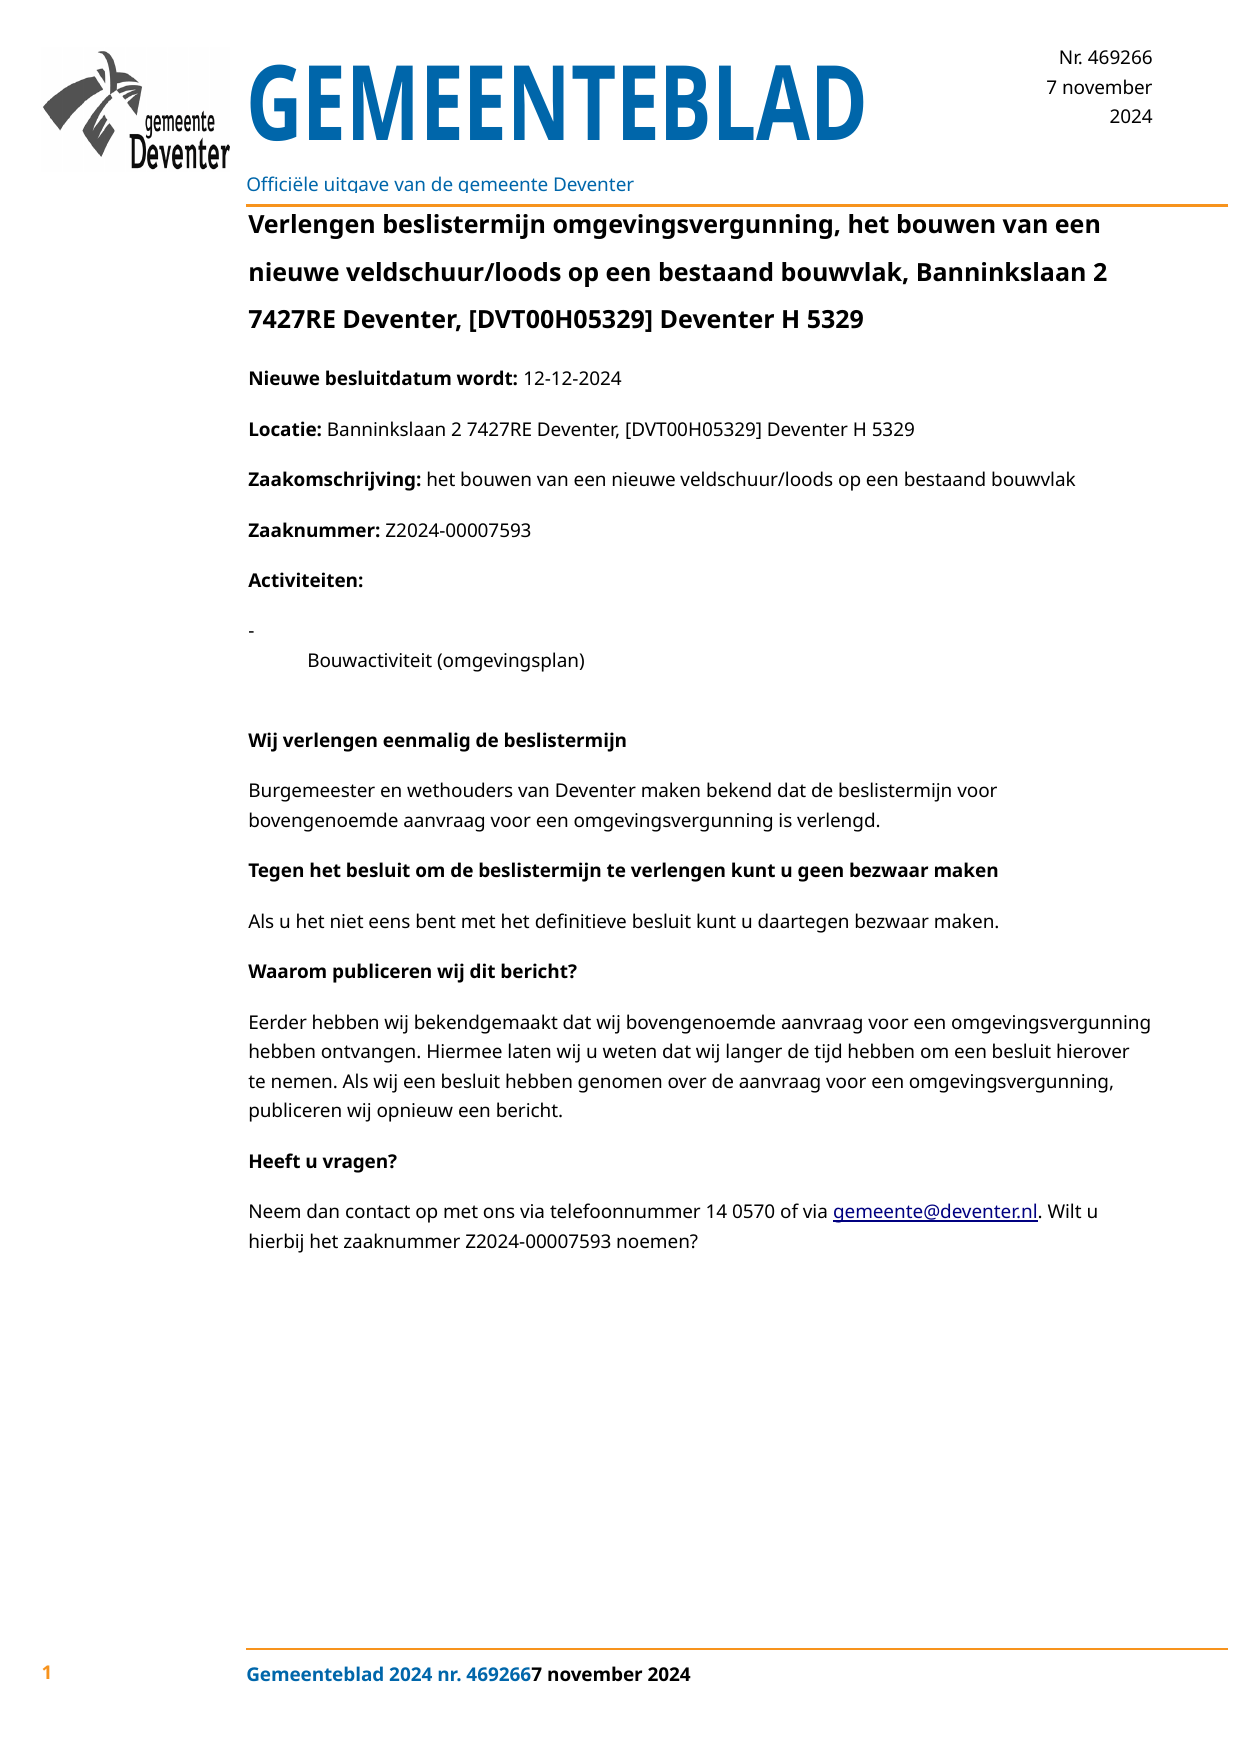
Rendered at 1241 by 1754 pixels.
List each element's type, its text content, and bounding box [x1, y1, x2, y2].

text Verlengen beslistermijn omgevingsvergunning, het bouwen van een nieuwe veldschuur/loods op een bestaand bouwvlak, Banninkslaan 2 7427RE Deventer, [DVT00H05329] Deventer H 5329 [248, 207, 1152, 336]
text Burgemeester en wethouders van Deventer maken bekend dat de beslistermijn voor bovengenoemde aanvraag voor een omgevingsvergunning is verlengd. [248, 778, 1152, 833]
text Waarom publiceren wij dit bericht? [248, 958, 1152, 984]
text Neem dan contact op met ons via telefoonnummer 14 0570 of via gemeente@deventer.nl. Wilt u hierbij het zaaknummer Z2024-00007593 noemen? [248, 1198, 1152, 1254]
text Als u het niet eens bent met het definitieve besluit kunt u daartegen bezwaar maken. [248, 908, 1152, 934]
text Zaaknummer: Z2024-00007593 [248, 517, 1152, 542]
text Activiteiten: [248, 567, 1152, 593]
text Wij verlengen eenmalig de beslistermijn [248, 727, 1152, 753]
text Zaakomschrijving: het bouwen van een nieuwe veldschuur/loods op een bestaand bouwvlak [248, 466, 1152, 492]
picture [41, 47, 231, 172]
text Tegen het besluit om de beslistermijn te verlengen kunt u geen bezwaar maken [248, 858, 1152, 883]
list Bouwactiviteit (omgevingsplan) [248, 647, 1152, 673]
text Heeft u vragen? [248, 1148, 1152, 1174]
text Locatie: Banninkslaan 2 7427RE Deventer, [DVT00H05329] Deventer H 5329 [248, 416, 1152, 442]
text Nieuwe besluitdatum wordt: 12-12-2024 [248, 366, 1152, 391]
text Eerder hebben wij bekendgemaakt dat wij bovengenoemde aanvraag voor een omgevingsvergunning hebben ontvangen. Hiermee laten wij u weten dat wij langer de tijd hebben om een besluit hierover te nemen. Als wij een besluit hebben genomen over de aanvraag voor een omgevingsvergunning, publiceren wij opnieuw een bericht. [248, 1009, 1152, 1123]
